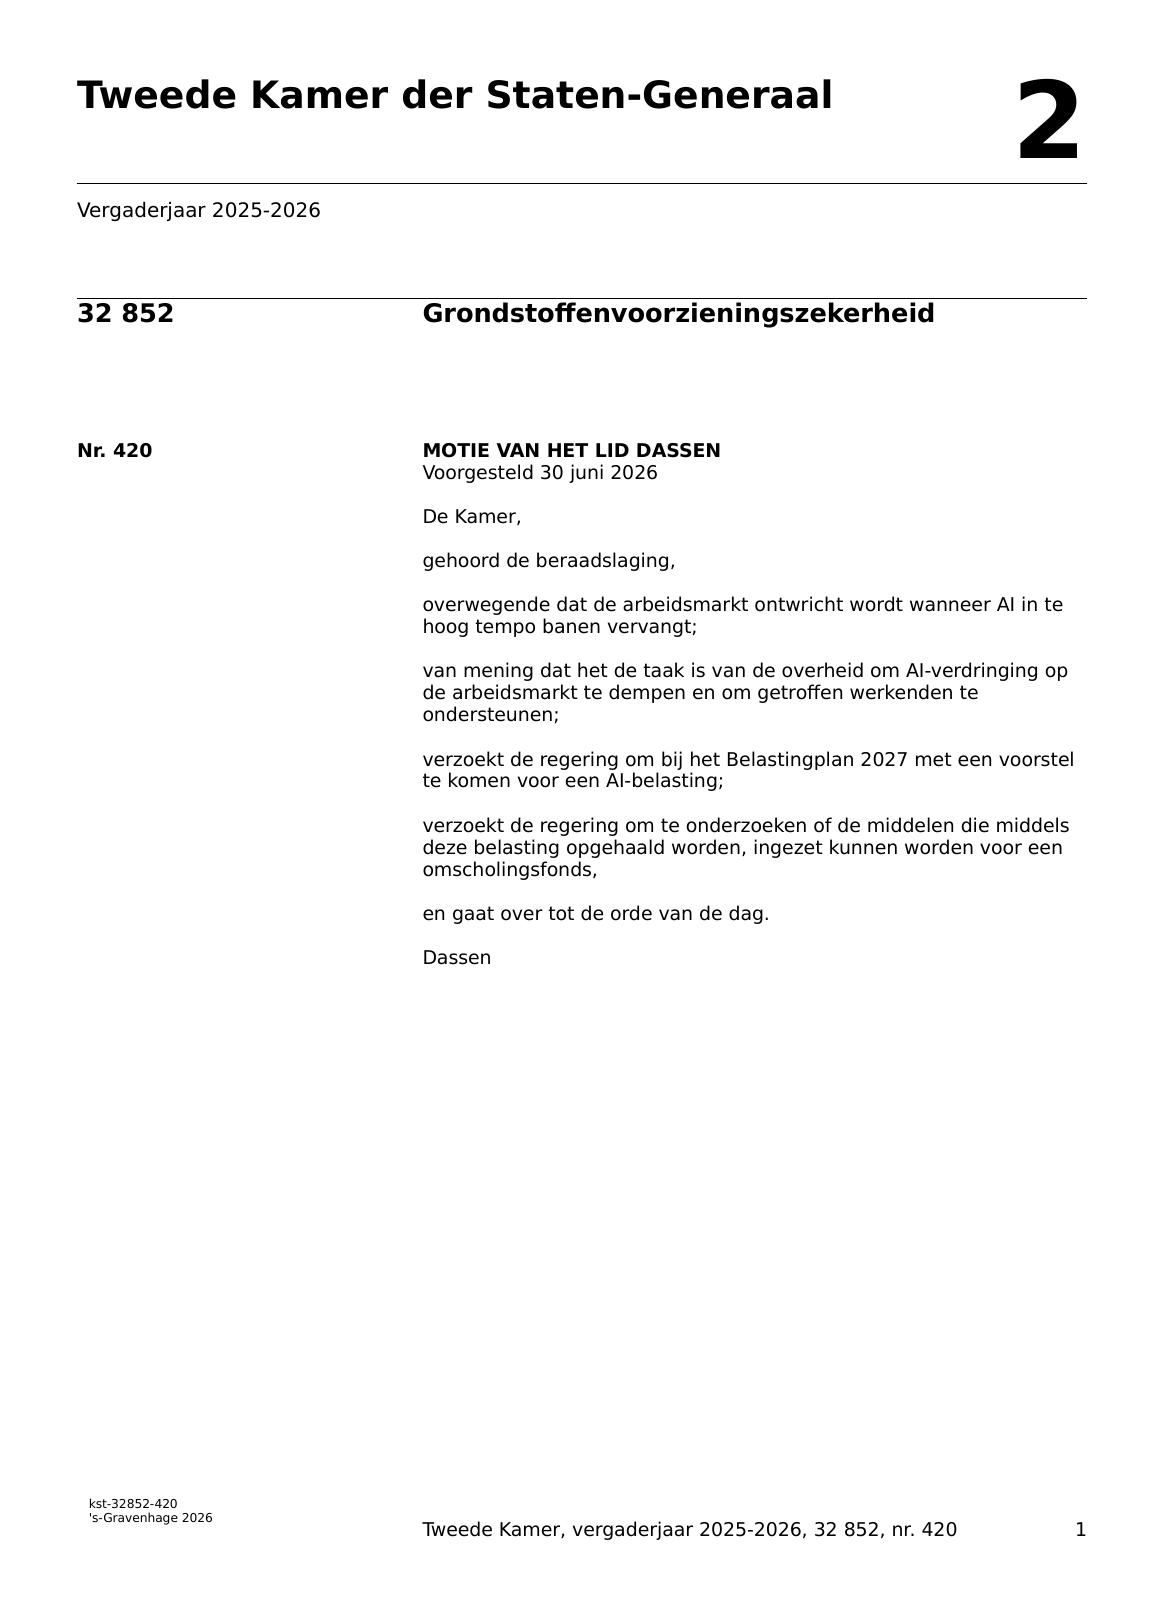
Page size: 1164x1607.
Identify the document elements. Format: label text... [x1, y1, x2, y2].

text van mening dat het de taak is van de overheid om AI-verdringing op de arbeidsmarkt te dempen en om getroffen werkenden te ondersteunen; [422, 660, 1087, 726]
text overwegende dat de arbeidsmarkt ontwricht wordt wanneer AI in te hoog tempo banen vervangt; [422, 594, 1087, 638]
text Voorgesteld 30 juni 2026 [422, 462, 1087, 484]
subtitle 32 852 Grondstoffenvoorzieningszekerheid [77, 299, 1087, 329]
text gehoord de beraadslaging, [422, 550, 1087, 572]
text kst-32852-420 [88, 1497, 323, 1511]
table_header Tweede Kamer der Staten-Generaal [77, 59, 886, 183]
text verzoekt de regering om te onderzoeken of de middelen die middels deze belasting opgehaald worden, ingezet kunnen worden voor een omscholingsfonds, [422, 814, 1087, 881]
text Dassen [422, 947, 1087, 969]
text verzoekt de regering om bij het Belastingplan 2027 met een voorstel te komen voor een AI-belasting; [422, 748, 1087, 792]
table_cell Vergaderjaar 2025-2026 [77, 184, 1087, 298]
text De Kamer, [422, 506, 1087, 528]
table_header 2 [886, 59, 1087, 183]
text en gaat over tot de orde van de dag. [422, 903, 1087, 925]
text 's-Gravenhage 2026 [88, 1511, 323, 1525]
subtitle Nr. 420 MOTIE VAN HET LID DASSEN [77, 440, 1087, 462]
